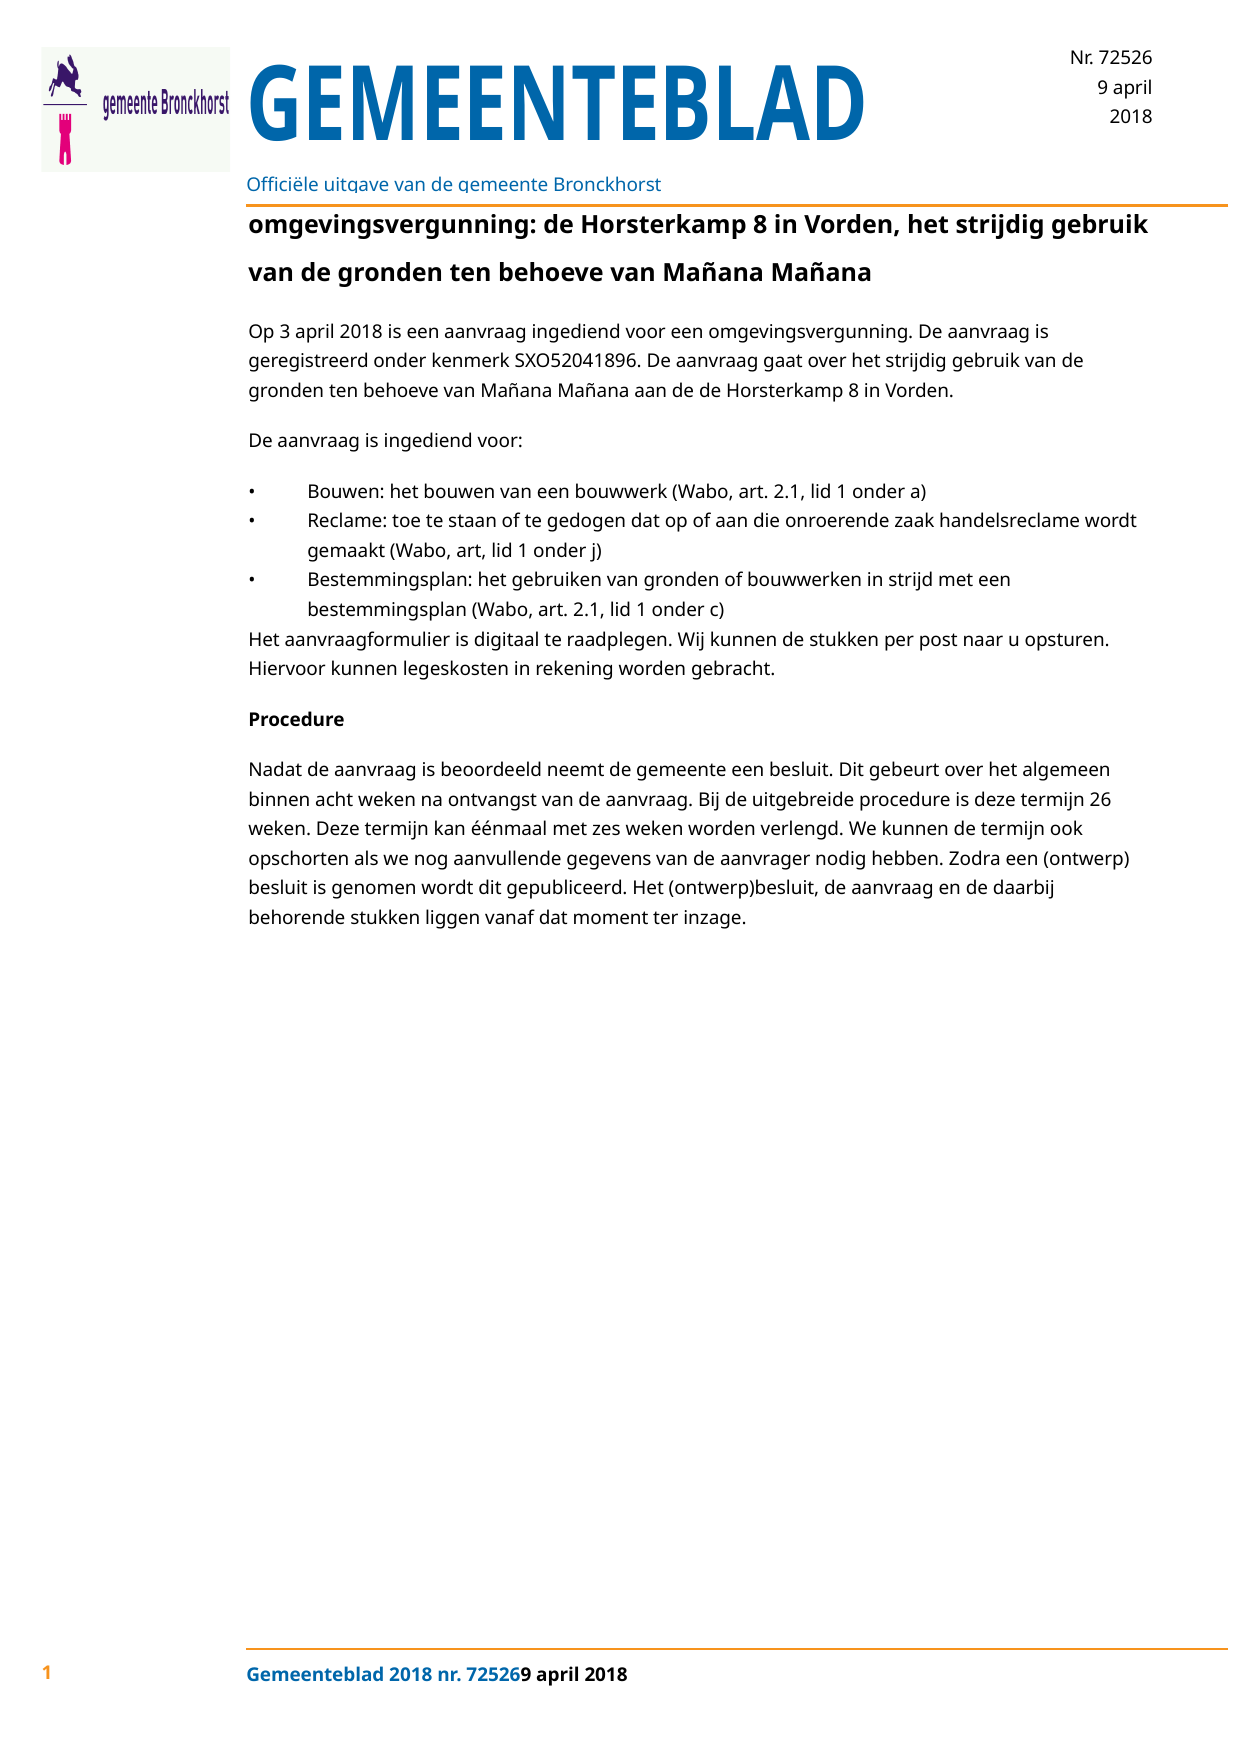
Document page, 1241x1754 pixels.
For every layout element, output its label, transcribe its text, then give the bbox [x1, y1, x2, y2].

text Op 3 april 2018 is een aanvraag ingediend voor een omgevingsvergunning. De aanvraag is geregistreerd onder kenmerk SXO52041896. De aanvraag gaat over het strijdig gebruik van de gronden ten behoeve van Mañana Mañana aan de de Horsterkamp 8 in Vorden. [248, 318, 1152, 403]
text Het aanvraagformulier is digitaal te raadplegen. Wij kunnen de stukken per post naar u opsturen. Hiervoor kunnen legeskosten in rekening worden gebracht. [248, 626, 1152, 681]
picture [41, 47, 231, 172]
list Reclame: toe te staan of te gedogen dat op of aan die onroerende zaak handelsreclame wordt gemaakt (Wabo, art, lid 1 onder j) [248, 507, 1152, 563]
text omgevingsvergunning: de Horsterkamp 8 in Vorden, het strijdig gebruik van de gronden ten behoeve van Mañana Mañana [248, 207, 1152, 288]
list Bouwen: het bouwen van een bouwwerk (Wabo, art. 2.1, lid 1 onder a) [248, 478, 1152, 504]
list Bestemmingsplan: het gebruiken van gronden of bouwwerken in strijd met een bestemmingsplan (Wabo, art. 2.1, lid 1 onder c) [248, 567, 1152, 622]
text De aanvraag is ingediend voor: [248, 427, 1152, 453]
text Nadat de aanvraag is beoordeeld neemt de gemeente een besluit. Dit gebeurt over het algemeen binnen acht weken na ontvangst van de aanvraag. Bij de uitgebreide procedure is deze termijn 26 weken. Deze termijn kan éénmaal met zes weken worden verlengd. We kunnen de termijn ook opschorten als we nog aanvullende gegevens van de aanvrager nodig hebben. Zodra een (ontwerp) besluit is genomen wordt dit gepubliceerd. Het (ontwerp)besluit, de aanvraag en de daarbij behorende stukken liggen vanaf dat moment ter inzage. [248, 756, 1152, 930]
text Procedure [248, 706, 1152, 732]
